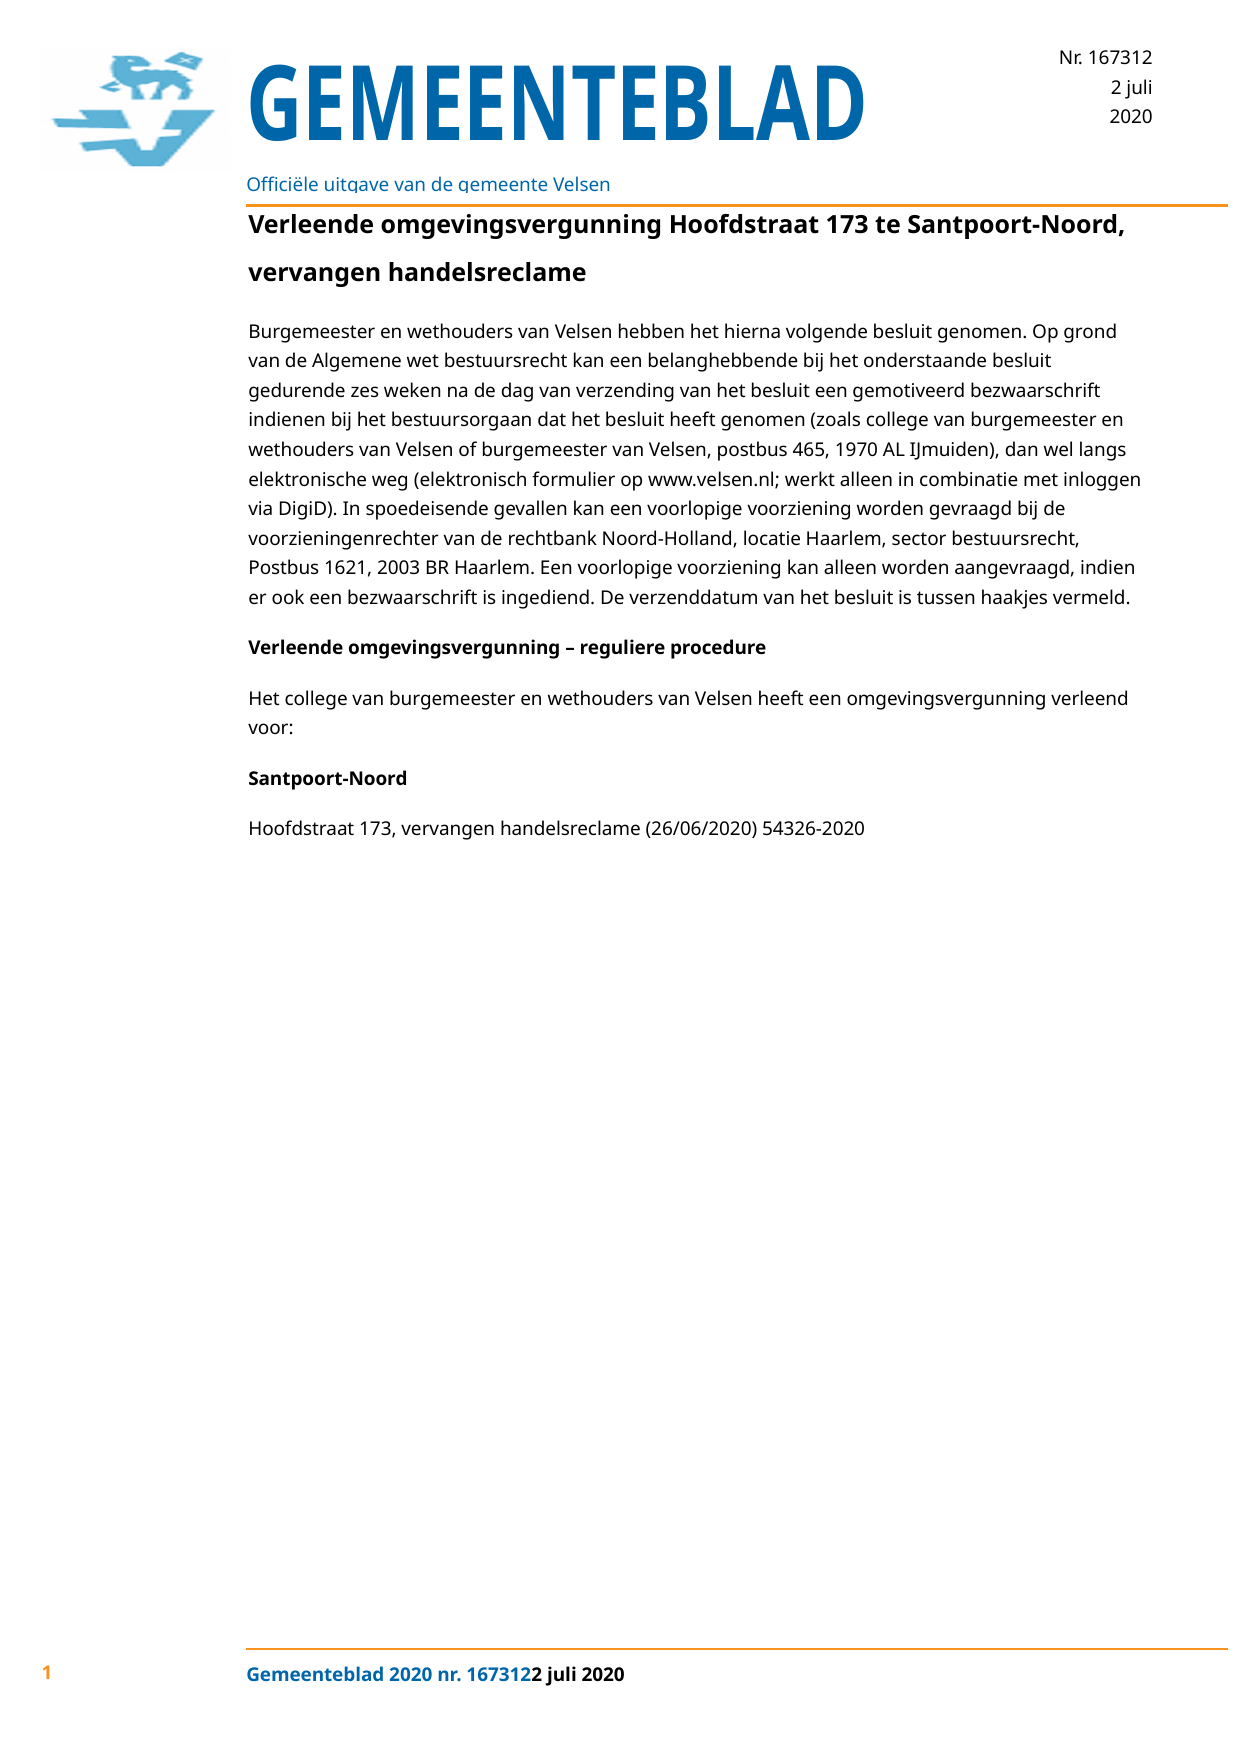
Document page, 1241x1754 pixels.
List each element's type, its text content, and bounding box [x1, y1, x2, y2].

text Het college van burgemeester en wethouders van Velsen heeft een omgevingsvergunning verleend voor: [248, 685, 1152, 740]
text Burgemeester en wethouders van Velsen hebben het hierna volgende besluit genomen. Op grond van de Algemene wet bestuursrecht kan een belanghebbende bij het onderstaande besluit gedurende zes weken na de dag van verzending van het besluit een gemotiveerd bezwaarschrift indienen bij het bestuursorgaan dat het besluit heeft genomen (zoals college van burgemeester en wethouders van Velsen of burgemeester van Velsen, postbus 465, 1970 AL IJmuiden), dan wel langs elektronische weg (elektronisch formulier op www.velsen.nl; werkt alleen in combinatie met inloggen via DigiD). In spoedeisende gevallen kan een voorlopige voorziening worden gevraagd bij de voorzieningenrechter van de rechtbank Noord-Holland, locatie Haarlem, sector bestuursrecht, Postbus 1621, 2003 BR Haarlem. Een voorlopige voorziening kan alleen worden aangevraagd, indien er ook een bezwaarschrift is ingediend. De verzenddatum van het besluit is tussen haakjes vermeld. [248, 318, 1152, 610]
text Santpoort-Noord [248, 765, 1152, 791]
text Verleende omgevingsvergunning – reguliere procedure [248, 634, 1152, 660]
picture [41, 47, 231, 172]
text Verleende omgevingsvergunning Hoofdstraat 173 te Santpoort-Noord, vervangen handelsreclame [248, 207, 1152, 288]
text Hoofdstraat 173, vervangen handelsreclame (26/06/2020) 54326-2020 [248, 815, 1152, 841]
